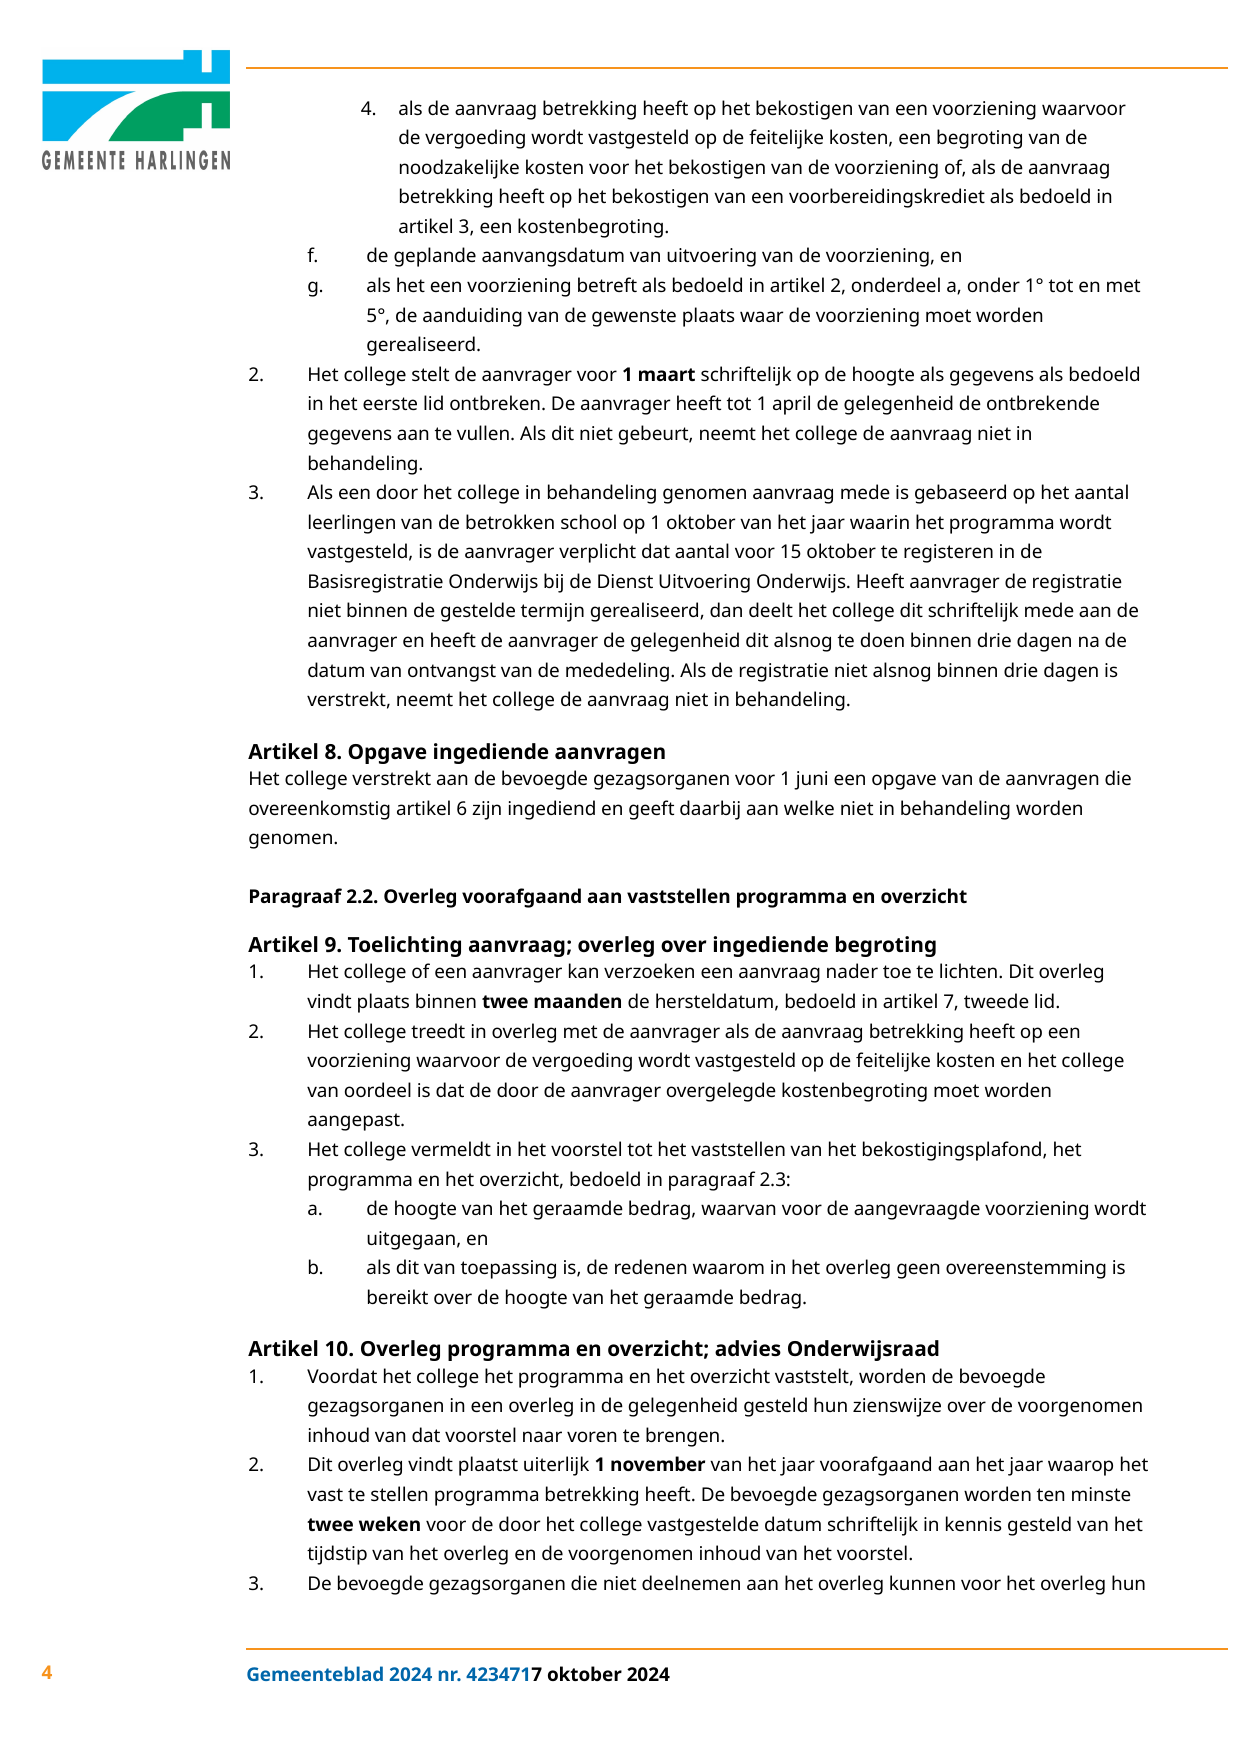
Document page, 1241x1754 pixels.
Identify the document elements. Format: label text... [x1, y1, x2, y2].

list De bevoegde gezagsorganen die niet deelnemen aan het overleg kunnen voor het overleg hun [248, 1570, 1152, 1596]
text Artikel 10. Overleg programma en overzicht; advies Onderwijsraad [248, 1334, 1152, 1363]
list Dit overleg vindt plaatst uiterlijk 1 november van het jaar voorafgaand aan het jaar waarop het vast te stellen programma betrekking heeft. De bevoegde gezagsorganen worden ten minste twee weken voor de door het college vastgestelde datum schriftelijk in kennis gesteld van het tijdstip van het overleg en de voorgenomen inhoud van het voorstel. [248, 1452, 1152, 1566]
list Als een door het college in behandeling genomen aanvraag mede is gebaseerd op het aantal leerlingen van de betrokken school op 1 oktober van het jaar waarin het programma wordt vastgesteld, is de aanvrager verplicht dat aantal voor 15 oktober te registeren in de Basisregistratie Onderwijs bij de Dienst Uitvoering Onderwijs. Heeft aanvrager de registratie niet binnen de gestelde termijn gerealiseerd, dan deelt het college dit schriftelijk mede aan de aanvrager en heeft de aanvrager de gelegenheid dit alsnog te doen binnen drie dagen na de datum van ontvangst van de mededeling. Als de registratie niet alsnog binnen drie dagen is verstrekt, neemt het college de aanvraag niet in behandeling. [248, 479, 1152, 712]
list als het een voorziening betreft als bedoeld in artikel 2, onderdeel a, onder 1° tot en met 5°, de aanduiding van de gewenste plaats waar de voorziening moet worden gerealiseerd. [307, 272, 1152, 357]
list als de aanvraag betrekking heeft op het bekostigen van een voorziening waarvoor de vergoeding wordt vastgesteld op de feitelijke kosten, een begroting van de noodzakelijke kosten voor het bekostigen van de voorziening of, als de aanvraag betrekking heeft op het bekostigen van een voorbereidingskrediet als bedoeld in artikel 3, een kostenbegroting. [361, 95, 1152, 239]
list Het college vermeldt in het voorstel tot het vaststellen van het bekostigingsplafond, het programma en het overzicht, bedoeld in paragraaf 2.3: [248, 1136, 1152, 1191]
text Het college verstrekt aan de bevoegde gezagsorganen voor 1 juni een opgave van de aanvragen die overeenkomstig artikel 6 zijn ingediend en geeft daarbij aan welke niet in behandeling worden genomen. [248, 765, 1152, 850]
list de hoogte van het geraamde bedrag, waarvan voor de aangevraagde voorziening wordt uitgegaan, en [307, 1195, 1152, 1251]
list Voordat het college het programma en het overzicht vaststelt, worden de bevoegde gezagsorganen in een overleg in de gelegenheid gesteld hun zienswijze over de voorgenomen inhoud van dat voorstel naar voren te brengen. [248, 1363, 1152, 1448]
list Het college of een aanvrager kan verzoeken een aanvraag nader toe te lichten. Dit overleg vindt plaats binnen twee maanden de hersteldatum, bedoeld in artikel 7, tweede lid. [248, 959, 1152, 1014]
list Het college stelt de aanvrager voor 1 maart schriftelijk op de hoogte als gegevens als bedoeld in het eerste lid ontbreken. De aanvrager heeft tot 1 april de gelegenheid de ontbrekende gegevens aan te vullen. Als dit niet gebeurt, neemt het college de aanvraag niet in behandeling. [248, 361, 1152, 476]
text Artikel 9. Toelichting aanvraag; overleg over ingediende begroting [248, 930, 1152, 959]
list als dit van toepassing is, de redenen waarom in het overleg geen overeenstemming is bereikt over de hoogte van het geraamde bedrag. [307, 1254, 1152, 1310]
text Artikel 8. Opgave ingediende aanvragen [248, 737, 1152, 765]
text Paragraaf 2.2. Overleg voorafgaand aan vaststellen programma en overzicht [248, 884, 1152, 909]
list de geplande aanvangsdatum van uitvoering van de voorziening, en [307, 243, 1152, 268]
list Het college treedt in overleg met de aanvrager als de aanvraag betrekking heeft op een voorziening waarvoor de vergoeding wordt vastgesteld op de feitelijke kosten en het college van oordeel is dat de door de aanvrager overgelegde kostenbegroting moet worden aangepast. [248, 1018, 1152, 1132]
picture [41, 47, 231, 172]
